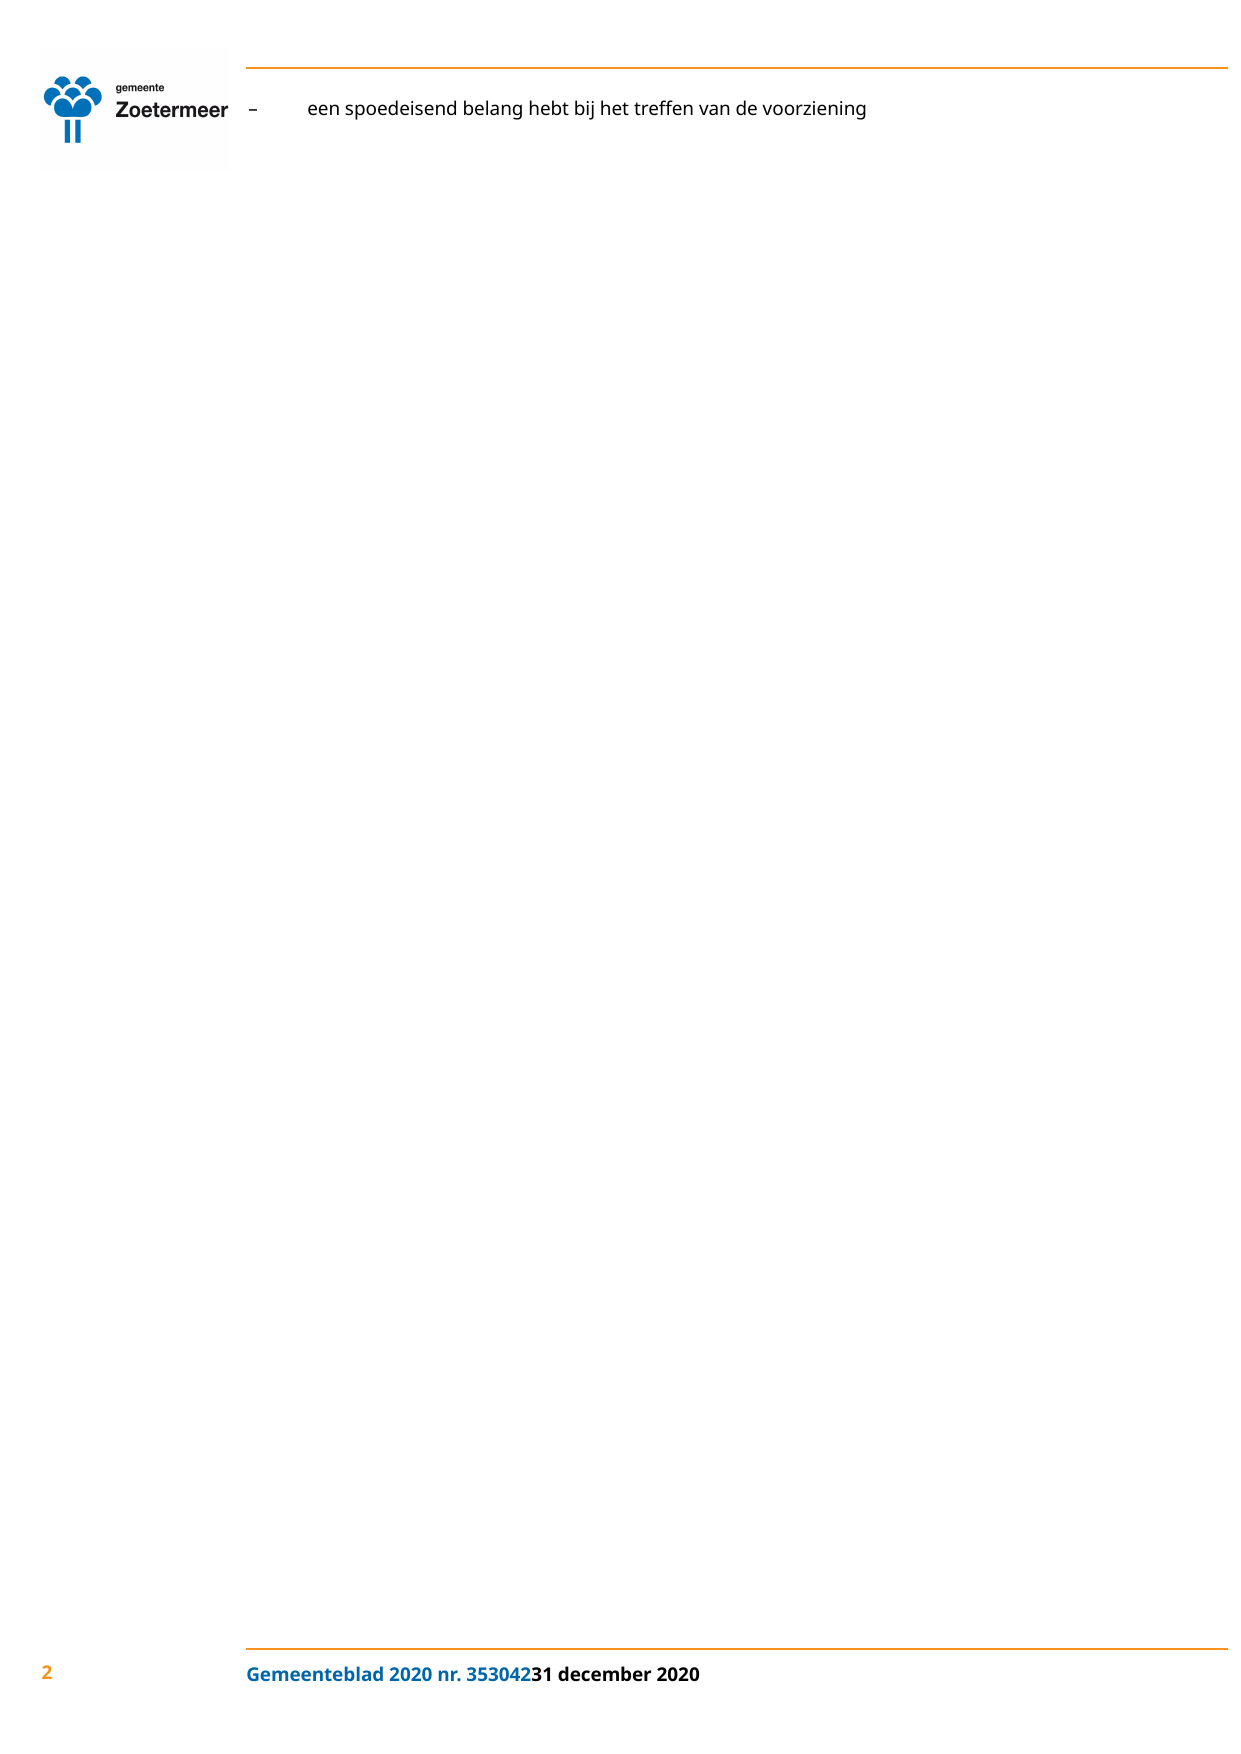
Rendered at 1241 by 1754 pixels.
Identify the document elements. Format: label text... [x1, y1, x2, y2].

list een spoedeisend belang hebt bij het treffen van de voorziening [248, 95, 1152, 121]
picture [41, 47, 231, 172]
